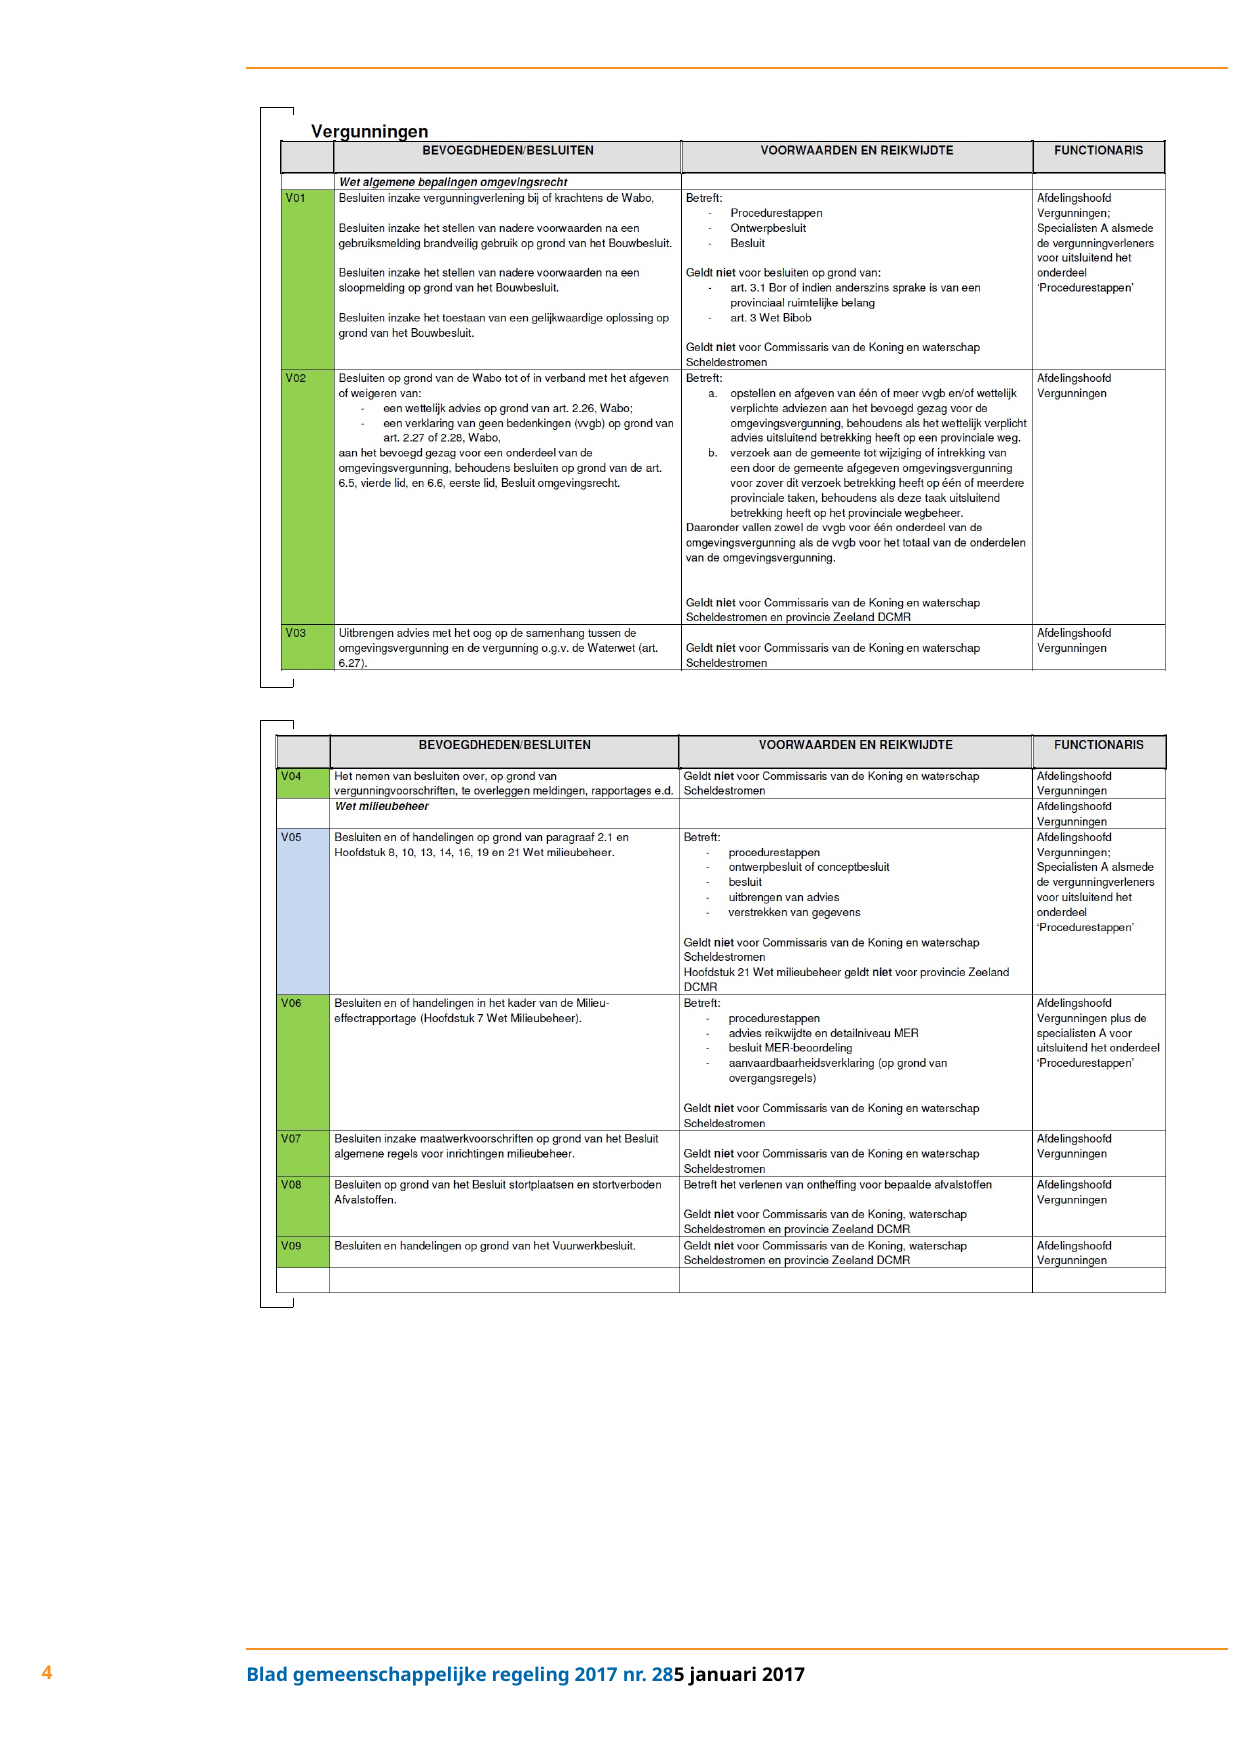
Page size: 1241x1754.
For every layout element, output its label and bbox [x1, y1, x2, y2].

picture [268, 115, 1173, 679]
picture [41, 47, 231, 172]
picture [268, 729, 1173, 1298]
